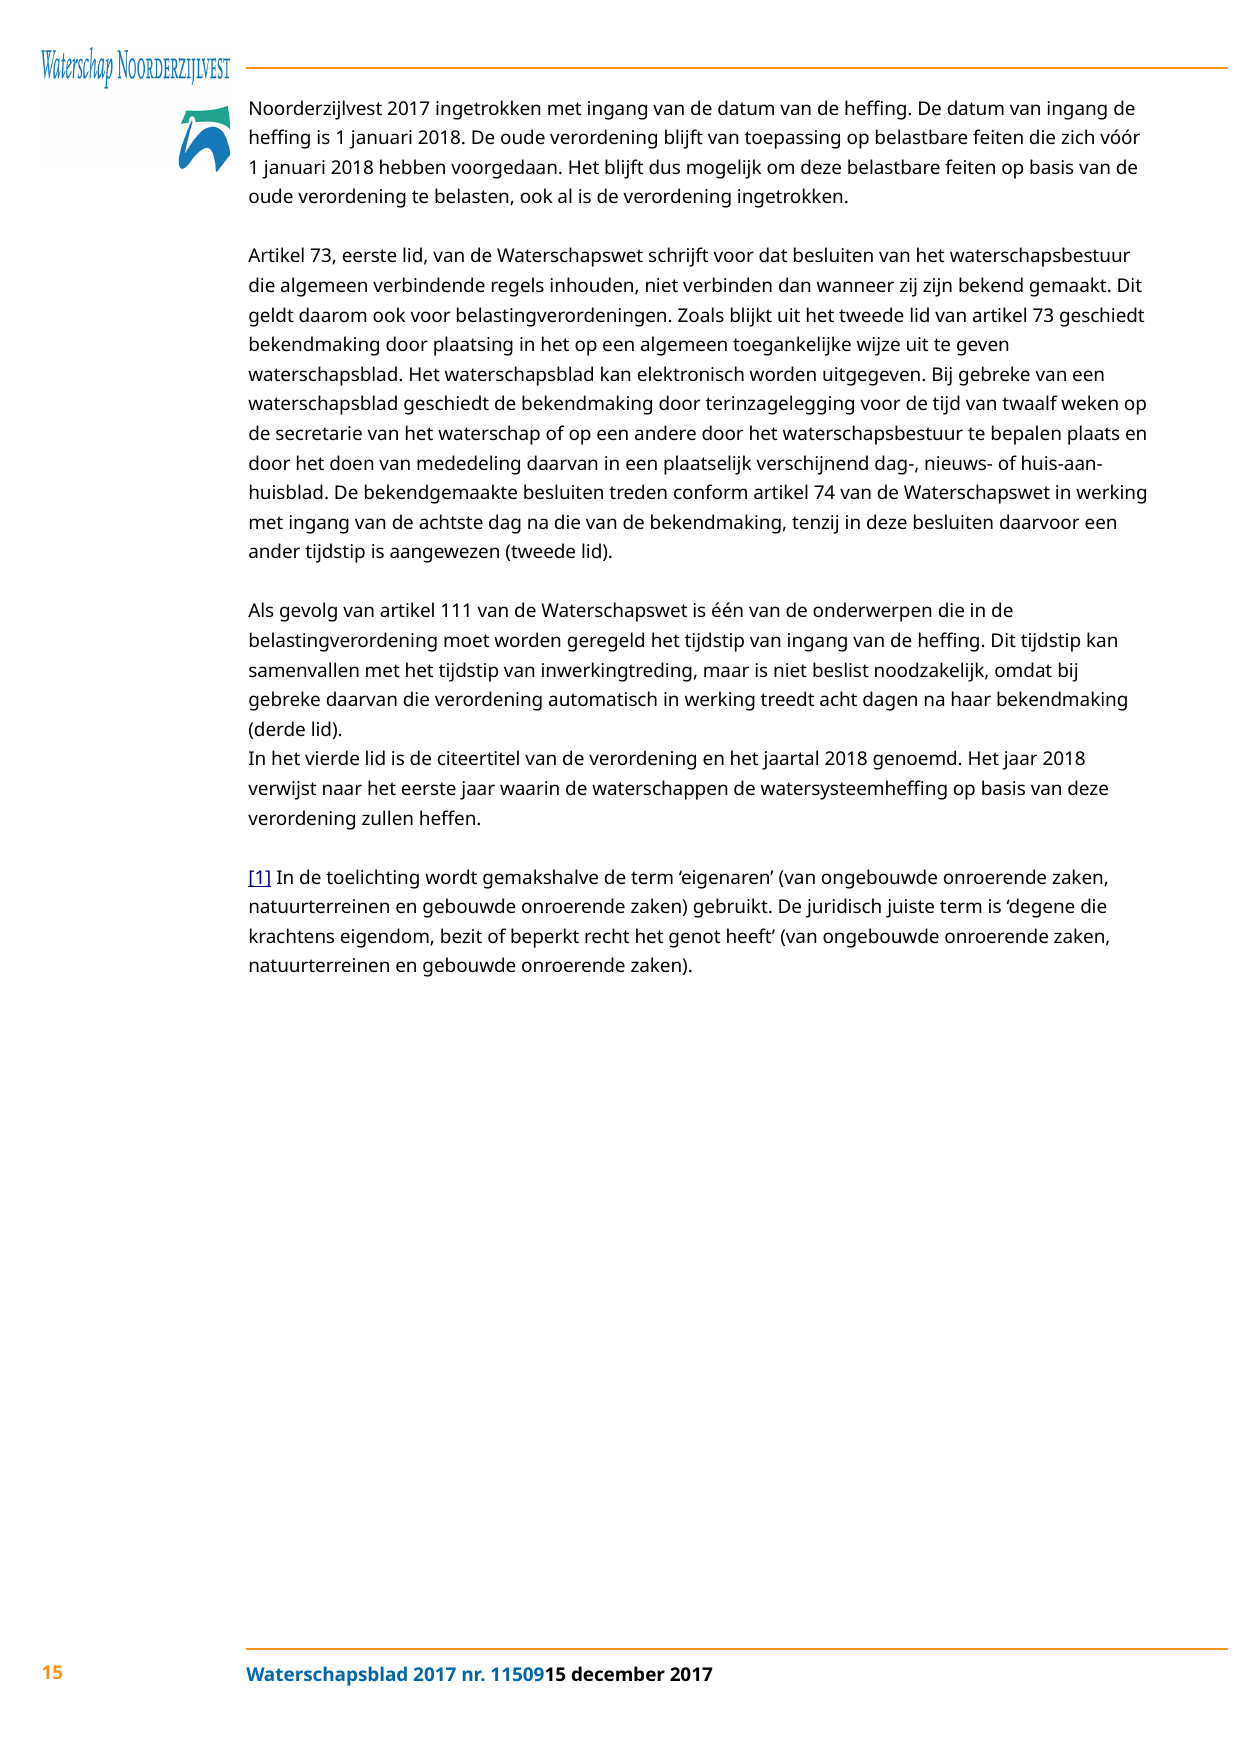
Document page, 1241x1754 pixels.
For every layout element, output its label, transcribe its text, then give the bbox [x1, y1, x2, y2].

text [1] In de toelichting wordt gemakshalve de term ‘eigenaren’ (van ongebouwde onroerende zaken, natuurterreinen en gebouwde onroerende zaken) gebruikt. De juridisch juiste term is ‘degene die krachtens eigendom, bezit of beperkt recht het genot heeft’ (van ongebouwde onroerende zaken, natuurterreinen en gebouwde onroerende zaken). [248, 864, 1152, 978]
text In het vierde lid is de citeertitel van de verordening en het jaartal 2018 genoemd. Het jaar 2018 verwijst naar het eerste jaar waarin de waterschappen de watersysteemheffing op basis van deze verordening zullen heffen. [248, 746, 1152, 831]
text Artikel 73, eerste lid, van de Waterschapswet schrijft voor dat besluiten van het waterschapsbestuur die algemeen verbindende regels inhouden, niet verbinden dan wanneer zij zijn bekend gemaakt. Dit geldt daarom ook voor belastingverordeningen. Zoals blijkt uit het tweede lid van artikel 73 geschiedt bekendmaking door plaatsing in het op een algemeen toegankelijke wijze uit te geven waterschapsblad. Het waterschapsblad kan elektronisch worden uitgegeven. Bij gebreke van een waterschapsblad geschiedt de bekendmaking door terinzagelegging voor de tijd van twaalf weken op de secretarie van het waterschap of op een andere door het waterschapsbestuur te bepalen plaats en door het doen van mededeling daarvan in een plaatselijk verschijnend dag-, nieuws- of huis-aan-huisblad. De bekendgemaakte besluiten treden conform artikel 74 van de Waterschapswet in werking met ingang van de achtste dag na die van de bekendmaking, tenzij in deze besluiten daarvoor een ander tijdstip is aangewezen (tweede lid). [248, 243, 1152, 564]
picture [41, 47, 231, 172]
text Als gevolg van artikel 111 van de Waterschapswet is één van de onderwerpen die in de belastingverordening moet worden geregeld het tijdstip van ingang van de heffing. Dit tijdstip kan samenvallen met het tijdstip van inwerkingtreding, maar is niet beslist noodzakelijk, omdat bij gebreke daarvan die verordening automatisch in werking treedt acht dagen na haar bekendmaking (derde lid). [248, 598, 1152, 742]
text Noorderzijlvest 2017 ingetrokken met ingang van de datum van de heffing. De datum van ingang de heffing is 1 januari 2018. De oude verordening blijft van toepassing op belastbare feiten die zich vóór 1 januari 2018 hebben voorgedaan. Het blijft dus mogelijk om deze belastbare feiten op basis van de oude verordening te belasten, ook al is de verordening ingetrokken. [248, 95, 1152, 209]
